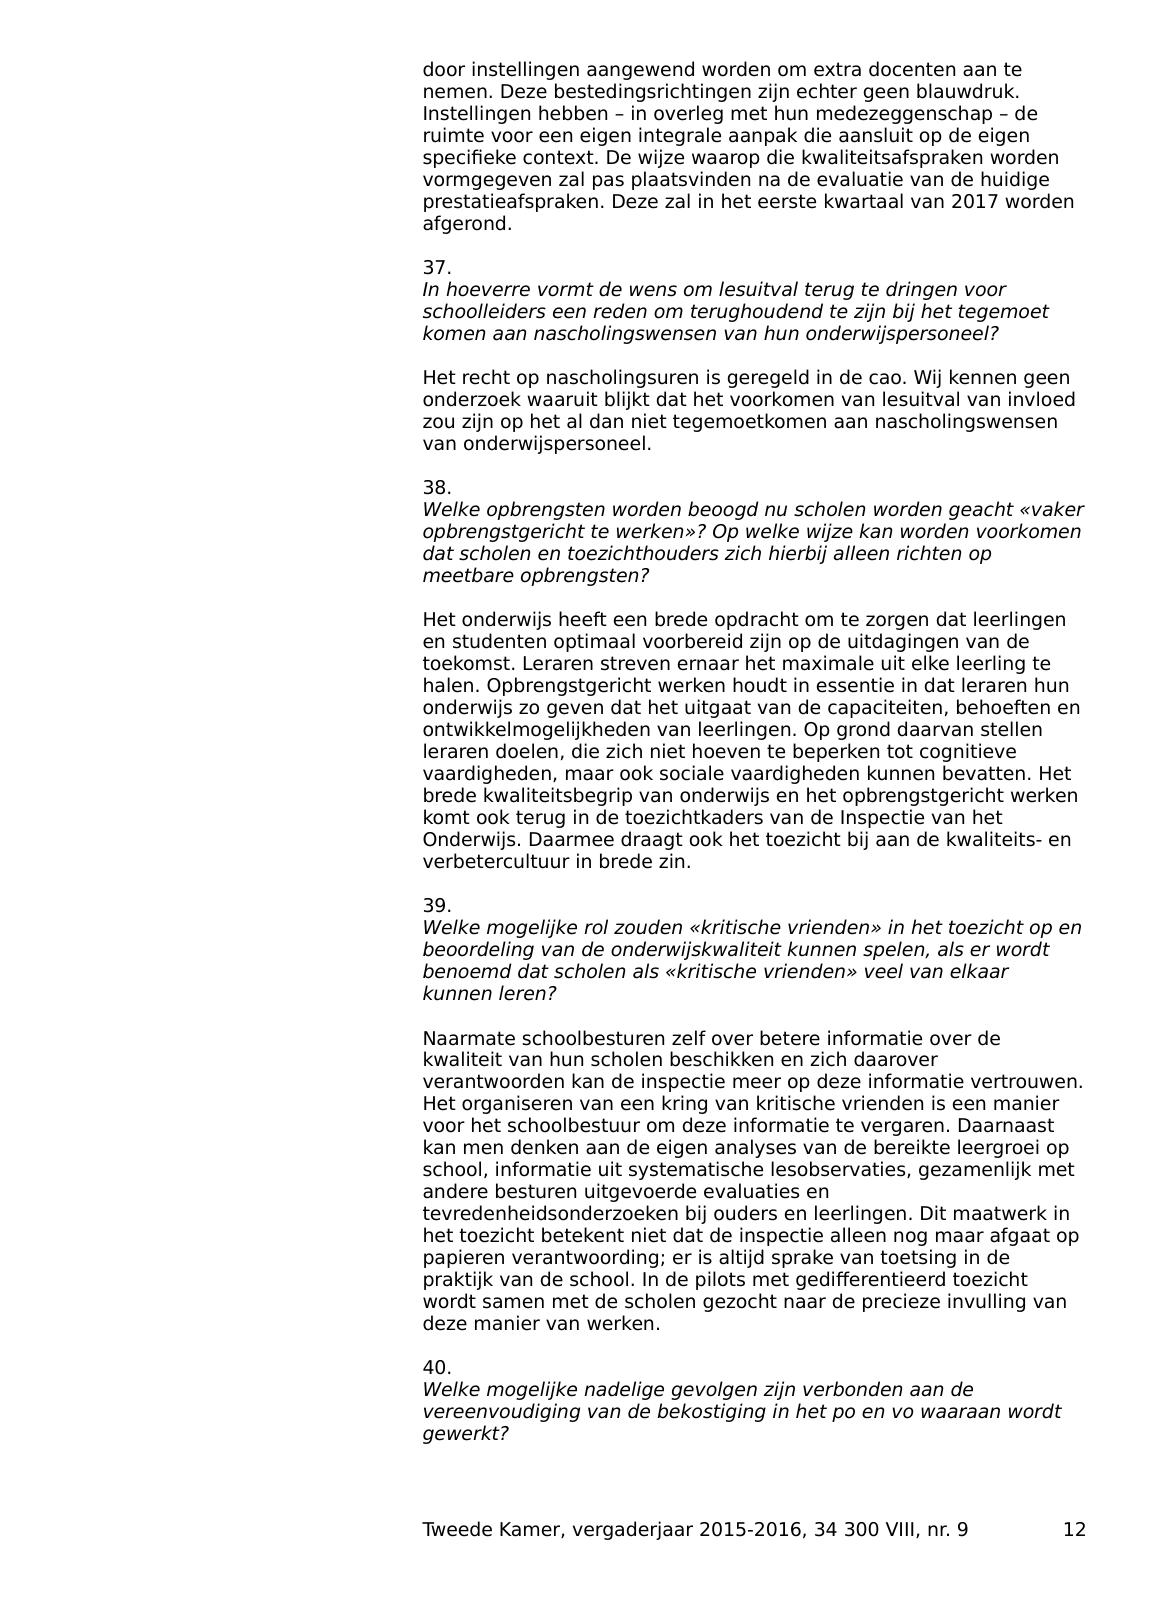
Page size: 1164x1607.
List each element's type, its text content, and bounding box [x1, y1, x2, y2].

text 39. [422, 895, 1087, 917]
text In hoeverre vormt de wens om lesuitval terug te dringen voor schoolleiders een reden om terughoudend te zijn bij het tegemoet komen aan nascholingswensen van hun onderwijspersoneel? [422, 279, 1087, 345]
text Welke mogelijke nadelige gevolgen zijn verbonden aan de vereenvoudiging van de bekostiging in het po en vo waaraan wordt gewerkt? [422, 1379, 1087, 1445]
text Naarmate schoolbesturen zelf over betere informatie over de kwaliteit van hun scholen beschikken en zich daarover verantwoorden kan de inspectie meer op deze informatie vertrouwen. Het organiseren van een kring van kritische vrienden is een manier voor het schoolbestuur om deze informatie te vergaren. Daarnaast kan men denken aan de eigen analyses van de bereikte leergroei op school, informatie uit systematische lesobservaties, gezamenlijk met andere besturen uitgevoerde evaluaties en tevredenheidsonderzoeken bij ouders en leerlingen. Dit maatwerk in het toezicht betekent niet dat de inspectie alleen nog maar afgaat op papieren verantwoording; er is altijd sprake van toetsing in de praktijk van de school. In de pilots met gedifferentieerd toezicht wordt samen met de scholen gezocht naar de precieze invulling van deze manier van werken. [422, 1027, 1087, 1335]
text Het recht op nascholingsuren is geregeld in de cao. Wij kennen geen onderzoek waaruit blijkt dat het voorkomen van lesuitval van invloed zou zijn op het al dan niet tegemoetkomen aan nascholingswensen van onderwijspersoneel. [422, 367, 1087, 455]
text 37. [422, 257, 1087, 279]
text Het onderwijs heeft een brede opdracht om te zorgen dat leerlingen en studenten optimaal voorbereid zijn op de uitdagingen van de toekomst. Leraren streven ernaar het maximale uit elke leerling te halen. Opbrengstgericht werken houdt in essentie in dat leraren hun onderwijs zo geven dat het uitgaat van de capaciteiten, behoeften en ontwikkelmogelijkheden van leerlingen. Op grond daarvan stellen leraren doelen, die zich niet hoeven te beperken tot cognitieve vaardigheden, maar ook sociale vaardigheden kunnen bevatten. Het brede kwaliteitsbegrip van onderwijs en het opbrengstgericht werken komt ook terug in de toezichtkaders van de Inspectie van het Onderwijs. Daarmee draagt ook het toezicht bij aan de kwaliteits- en verbetercultuur in brede zin. [422, 609, 1087, 873]
text door instellingen aangewend worden om extra docenten aan te nemen. Deze bestedingsrichtingen zijn echter geen blauwdruk. Instellingen hebben – in overleg met hun medezeggenschap – de ruimte voor een eigen integrale aanpak die aansluit op de eigen specifieke context. De wijze waarop die kwaliteitsafspraken worden vormgegeven zal pas plaatsvinden na de evaluatie van de huidige prestatieafspraken. Deze zal in het eerste kwartaal van 2017 worden afgerond. [422, 59, 1087, 235]
text Welke opbrengsten worden beoogd nu scholen worden geacht «vaker opbrengstgericht te werken»? Op welke wijze kan worden voorkomen dat scholen en toezichthouders zich hierbij alleen richten op meetbare opbrengsten? [422, 499, 1087, 587]
text 40. [422, 1357, 1087, 1379]
text 38. [422, 477, 1087, 499]
text Welke mogelijke rol zouden «kritische vrienden» in het toezicht op en beoordeling van de onderwijskwaliteit kunnen spelen, als er wordt benoemd dat scholen als «kritische vrienden» veel van elkaar kunnen leren? [422, 917, 1087, 1005]
